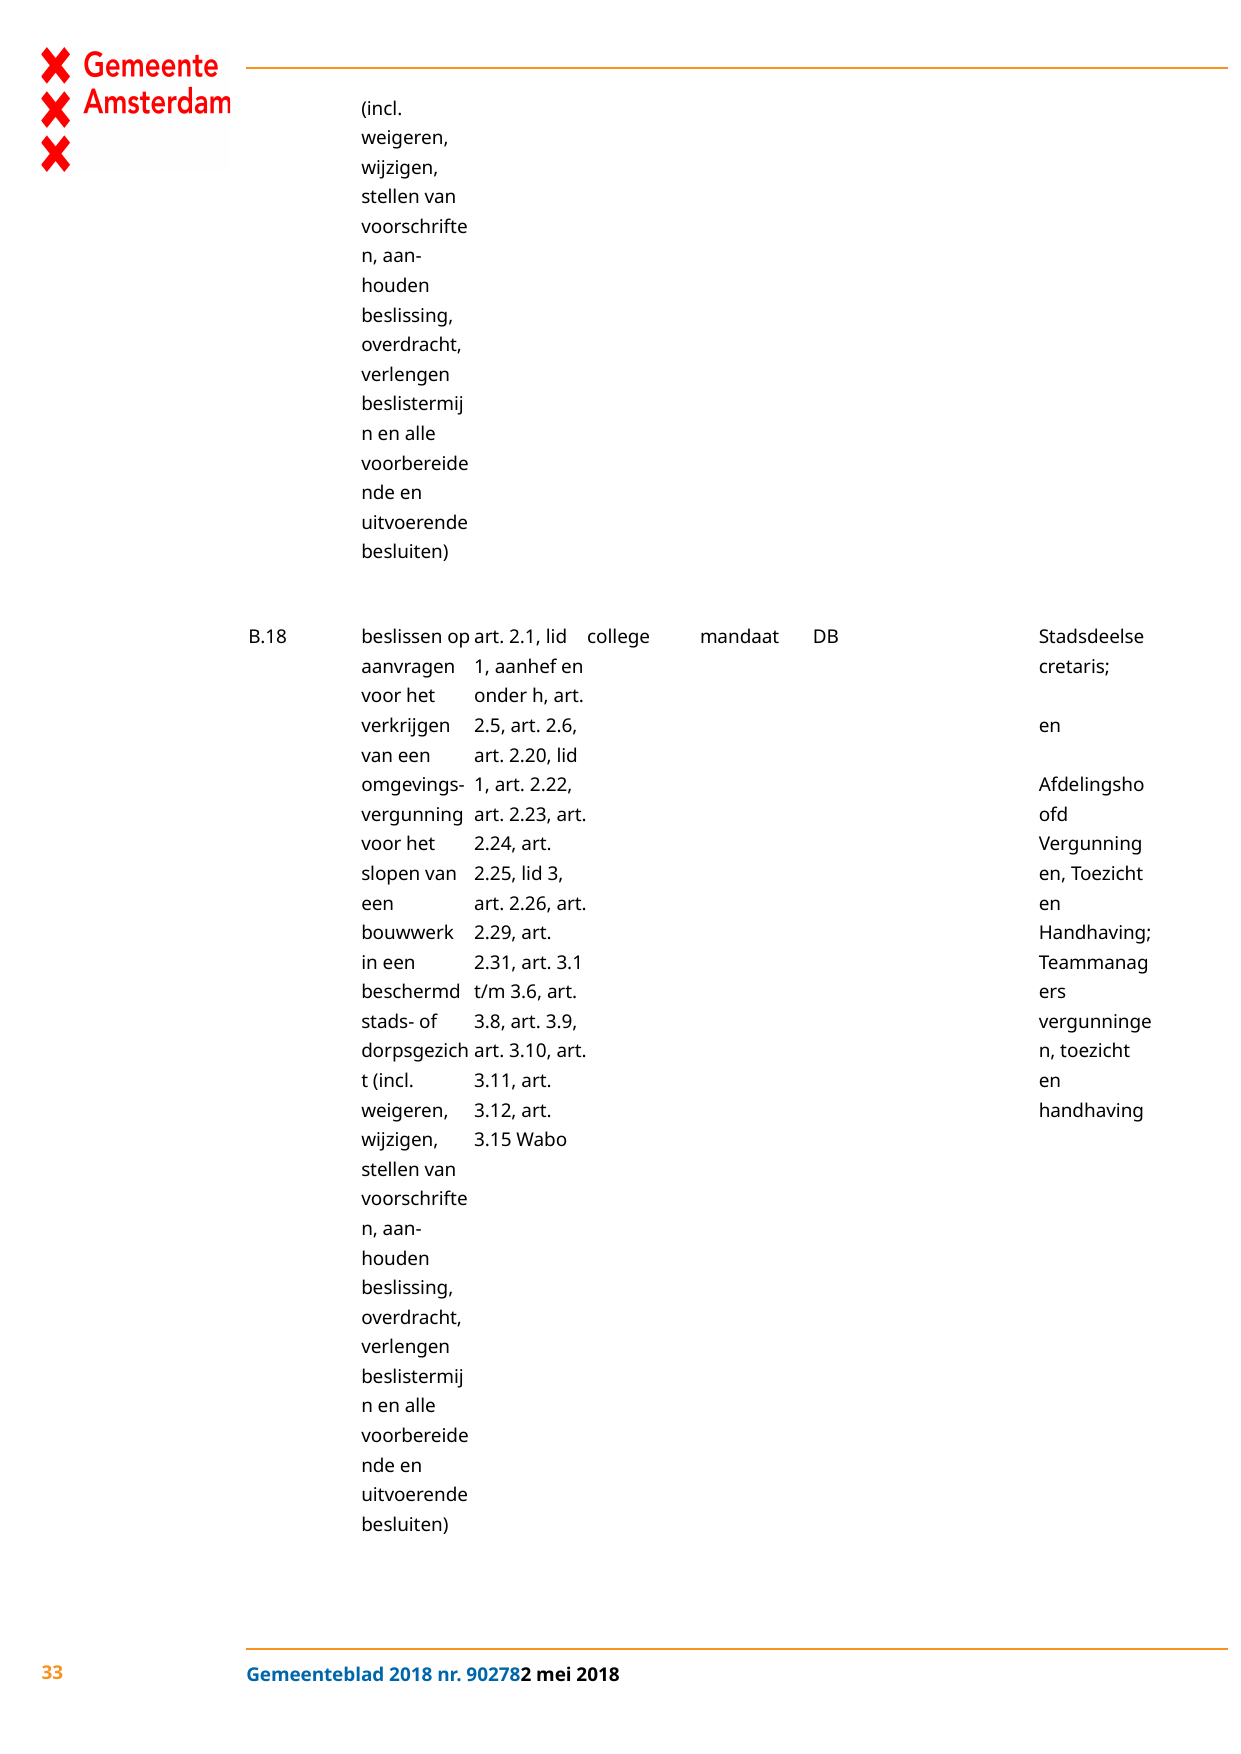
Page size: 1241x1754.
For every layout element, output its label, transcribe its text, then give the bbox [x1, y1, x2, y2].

table_header [926, 95, 1038, 594]
table_cell [700, 1566, 813, 1592]
table_header [813, 95, 926, 594]
table_cell [1039, 1566, 1152, 1592]
table_cell B.18 [248, 594, 361, 1566]
table_cell [248, 1566, 361, 1592]
table_cell college [587, 594, 700, 1566]
table_header [474, 95, 587, 594]
table_cell [587, 1566, 700, 1592]
table_cell DB [813, 594, 926, 1566]
table_cell beslissen op aanvragen voor het verkrijgen van een omgevings-vergunning voor het slopen van een bouwwerk in een beschermd stads- of dorpsgezicht (incl. weigeren, wijzigen, stellen van voorschriften, aan-houden beslissing, overdracht, verlengen beslistermijn en alle voorbereidende en uitvoerende besluiten) [361, 594, 474, 1566]
table_header [248, 95, 361, 594]
table_cell [813, 1566, 926, 1592]
table_header [700, 95, 813, 594]
table_cell Stadsdeelsecretaris; en Afdelingshoofd Vergunningen, Toezicht en Handhaving; Teammanagers vergunningen, toezicht en handhaving [1039, 594, 1152, 1566]
table_cell art. 2.1, lid 1, aanhef en onder h, art. 2.5, art. 2.6, art. 2.20, lid 1, art. 2.22, art. 2.23, art. 2.24, art. 2.25, lid 3, art. 2.26, art. 2.29, art. 2.31, art. 3.1 t/m 3.6, art. 3.8, art. 3.9, art. 3.10, art. 3.11, art. 3.12, art. 3.15 Wabo [474, 594, 587, 1566]
table_header [587, 95, 700, 594]
table_header [1039, 95, 1152, 594]
table_cell [926, 594, 1038, 1566]
picture [41, 47, 231, 172]
table_header (incl. weigeren, wijzigen, stellen van voorschriften, aan-houden beslissing, overdracht, verlengen beslistermijn en alle voorbereidende en uitvoerende besluiten) [361, 95, 474, 594]
table_cell mandaat [700, 594, 813, 1566]
table_cell [926, 1566, 1038, 1592]
